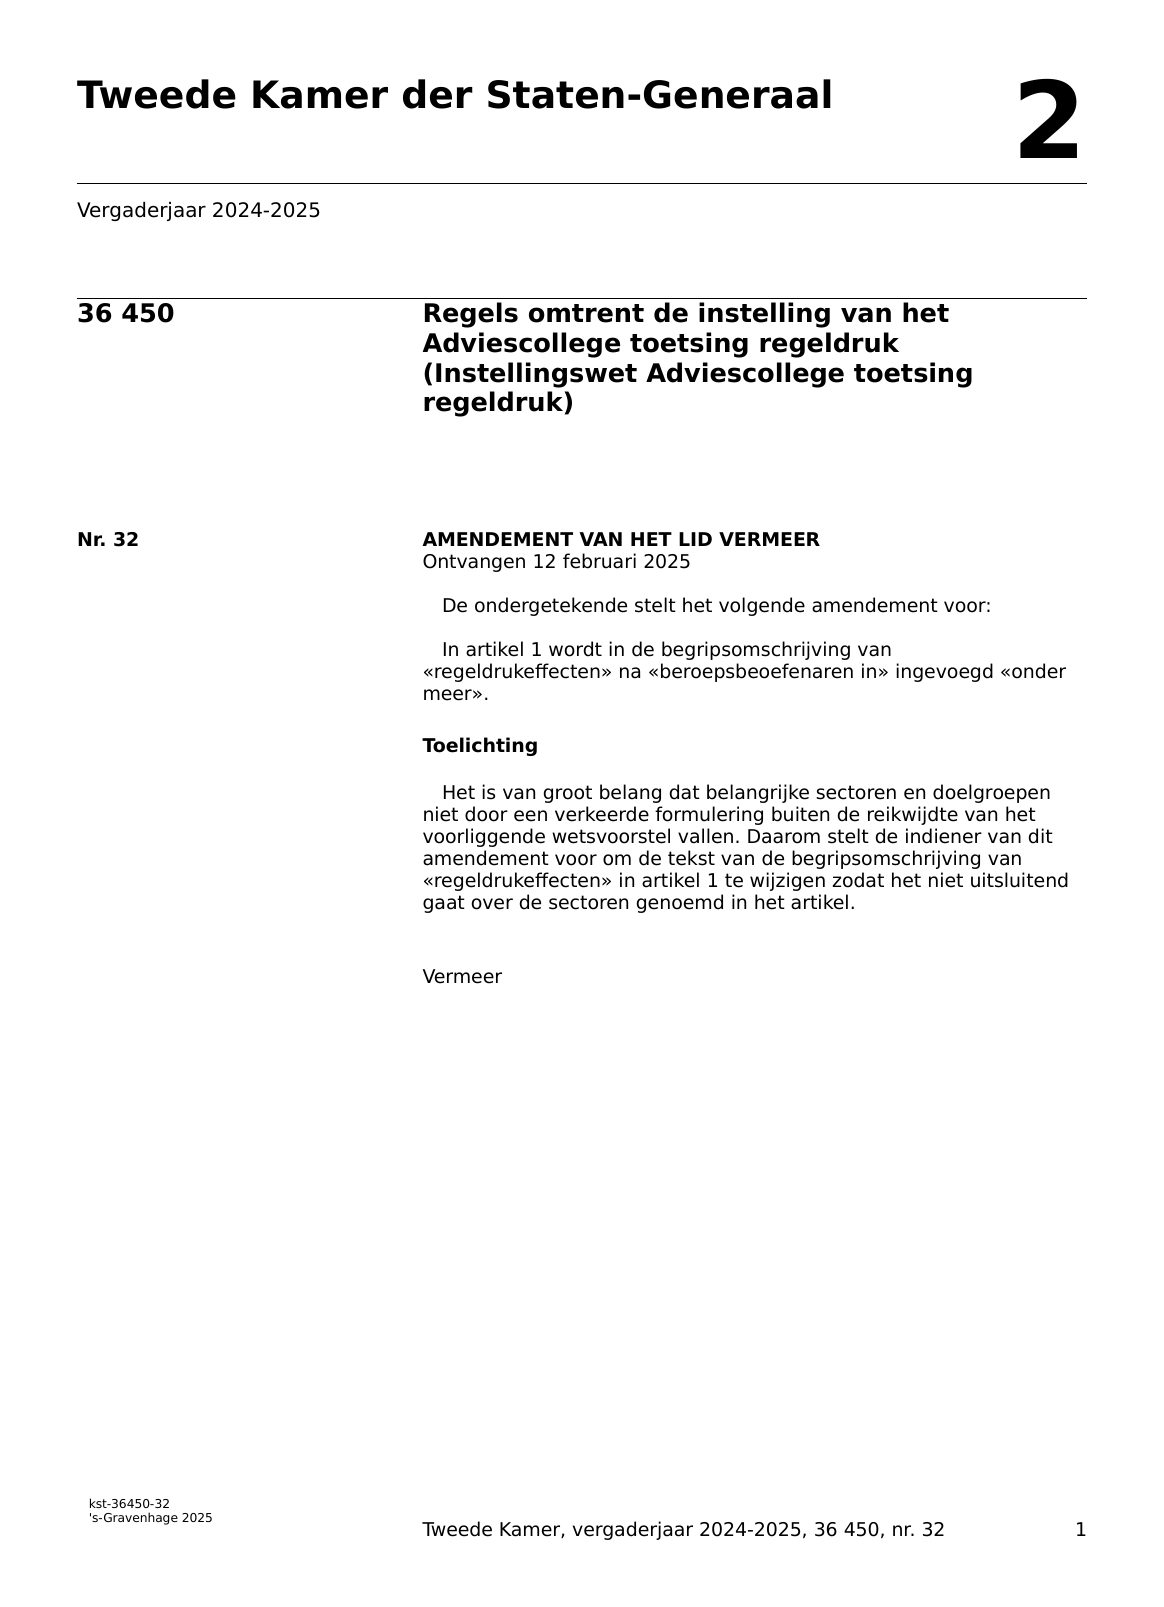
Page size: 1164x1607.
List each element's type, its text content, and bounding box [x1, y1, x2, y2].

subtitle Nr. 32 AMENDEMENT VAN HET LID VERMEER [77, 529, 1087, 551]
text Het is van groot belang dat belangrijke sectoren en doelgroepen niet door een verkeerde formulering buiten de reikwijdte van het voorliggende wetsvoorstel vallen. Daarom stelt de indiener van dit amendement voor om de tekst van de begripsomschrijving van «regeldrukeffecten» in artikel 1 te wijzigen zodat het niet uitsluitend gaat over de sectoren genoemd in het artikel. [422, 782, 1087, 914]
table_header Tweede Kamer der Staten-Generaal [77, 59, 886, 183]
text In artikel 1 wordt in de begripsomschrijving van «regeldrukeffecten» na «beroepsbeoefenaren in» ingevoegd «onder meer». [422, 639, 1087, 705]
text Ontvangen 12 februari 2025 [422, 551, 1087, 573]
text 's-Gravenhage 2025 [88, 1511, 323, 1525]
table_cell Vergaderjaar 2024-2025 [77, 184, 1087, 298]
text kst-36450-32 [88, 1497, 323, 1511]
table_header 2 [886, 59, 1087, 183]
text De ondergetekende stelt het volgende amendement voor: [422, 595, 1087, 617]
text Vermeer [422, 944, 1087, 988]
subtitle 36 450 Regels omtrent de instelling van het Adviescollege toetsing regeldruk (Instellingswet Adviescollege toetsing regeldruk) [77, 299, 1087, 418]
subtitle Toelichting [422, 735, 1087, 757]
